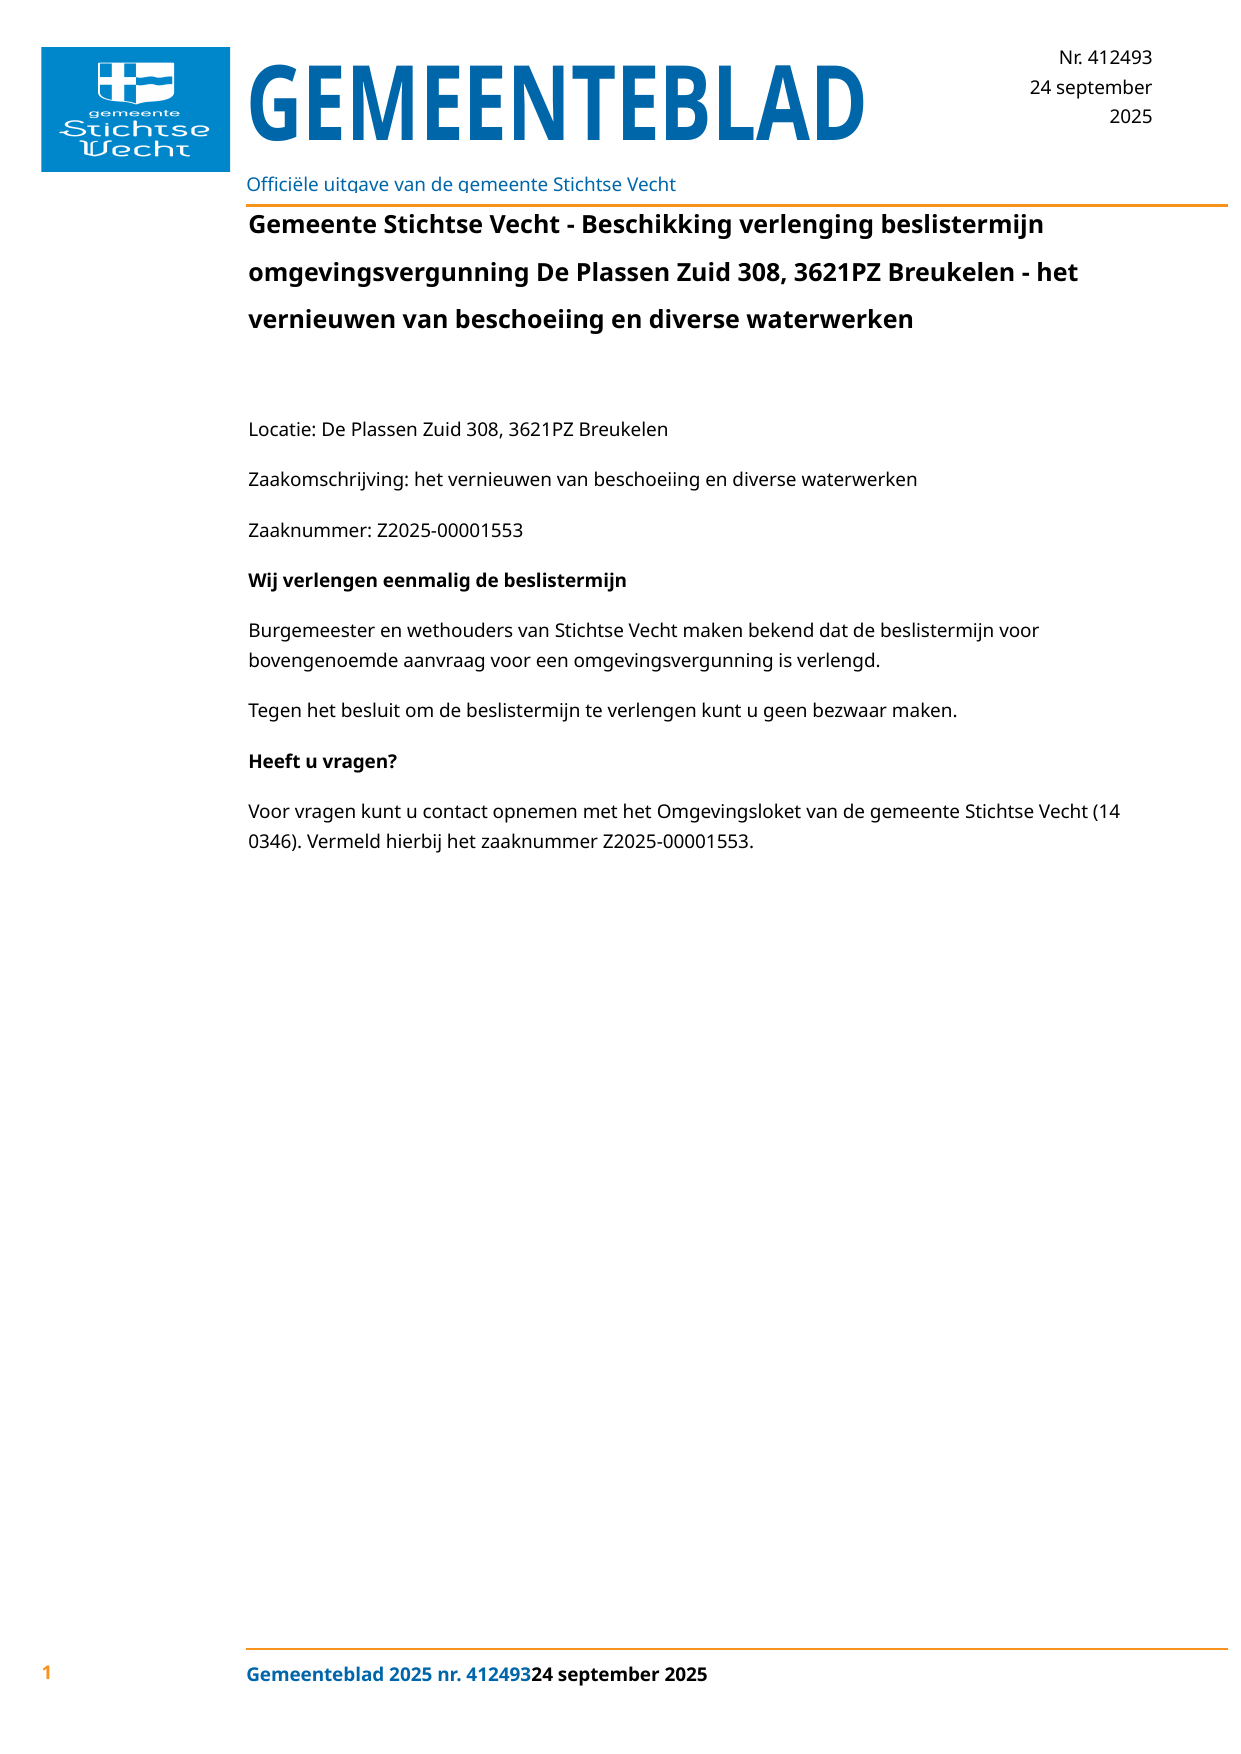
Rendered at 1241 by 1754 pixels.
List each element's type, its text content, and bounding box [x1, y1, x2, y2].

picture [99, 63, 135, 101]
text Zaaknummer: Z2025-00001553 [248, 517, 1152, 542]
picture [137, 63, 174, 103]
text Heeft u vragen? [248, 748, 1152, 774]
text Wij verlengen eenmalig de beslistermijn [248, 567, 1152, 593]
text Voor vragen kunt u contact opnemen met het Omgevingsloket van de gemeente Stichtse Vecht (14 0346). Vermeld hierbij het zaaknummer Z2025-00001553. [248, 798, 1152, 854]
text Burgemeester en wethouders van Stichtse Vecht maken bekend dat de beslistermijn voor bovengenoemde aanvraag voor een omgevingsvergunning is verlengd. [248, 618, 1152, 673]
text Zaakomschrijving: het vernieuwen van beschoeiing en diverse waterwerken [248, 466, 1152, 492]
text Locatie: De Plassen Zuid 308, 3621PZ Breukelen [248, 416, 1152, 442]
text Tegen het besluit om de beslistermijn te verlengen kunt u geen bezwaar maken. [248, 698, 1152, 723]
text Gemeente Stichtse Vecht - Beschikking verlenging beslistermijn omgevingsvergunning De Plassen Zuid 308, 3621PZ Breukelen - het vernieuwen van beschoeiing en diverse waterwerken [248, 207, 1152, 336]
